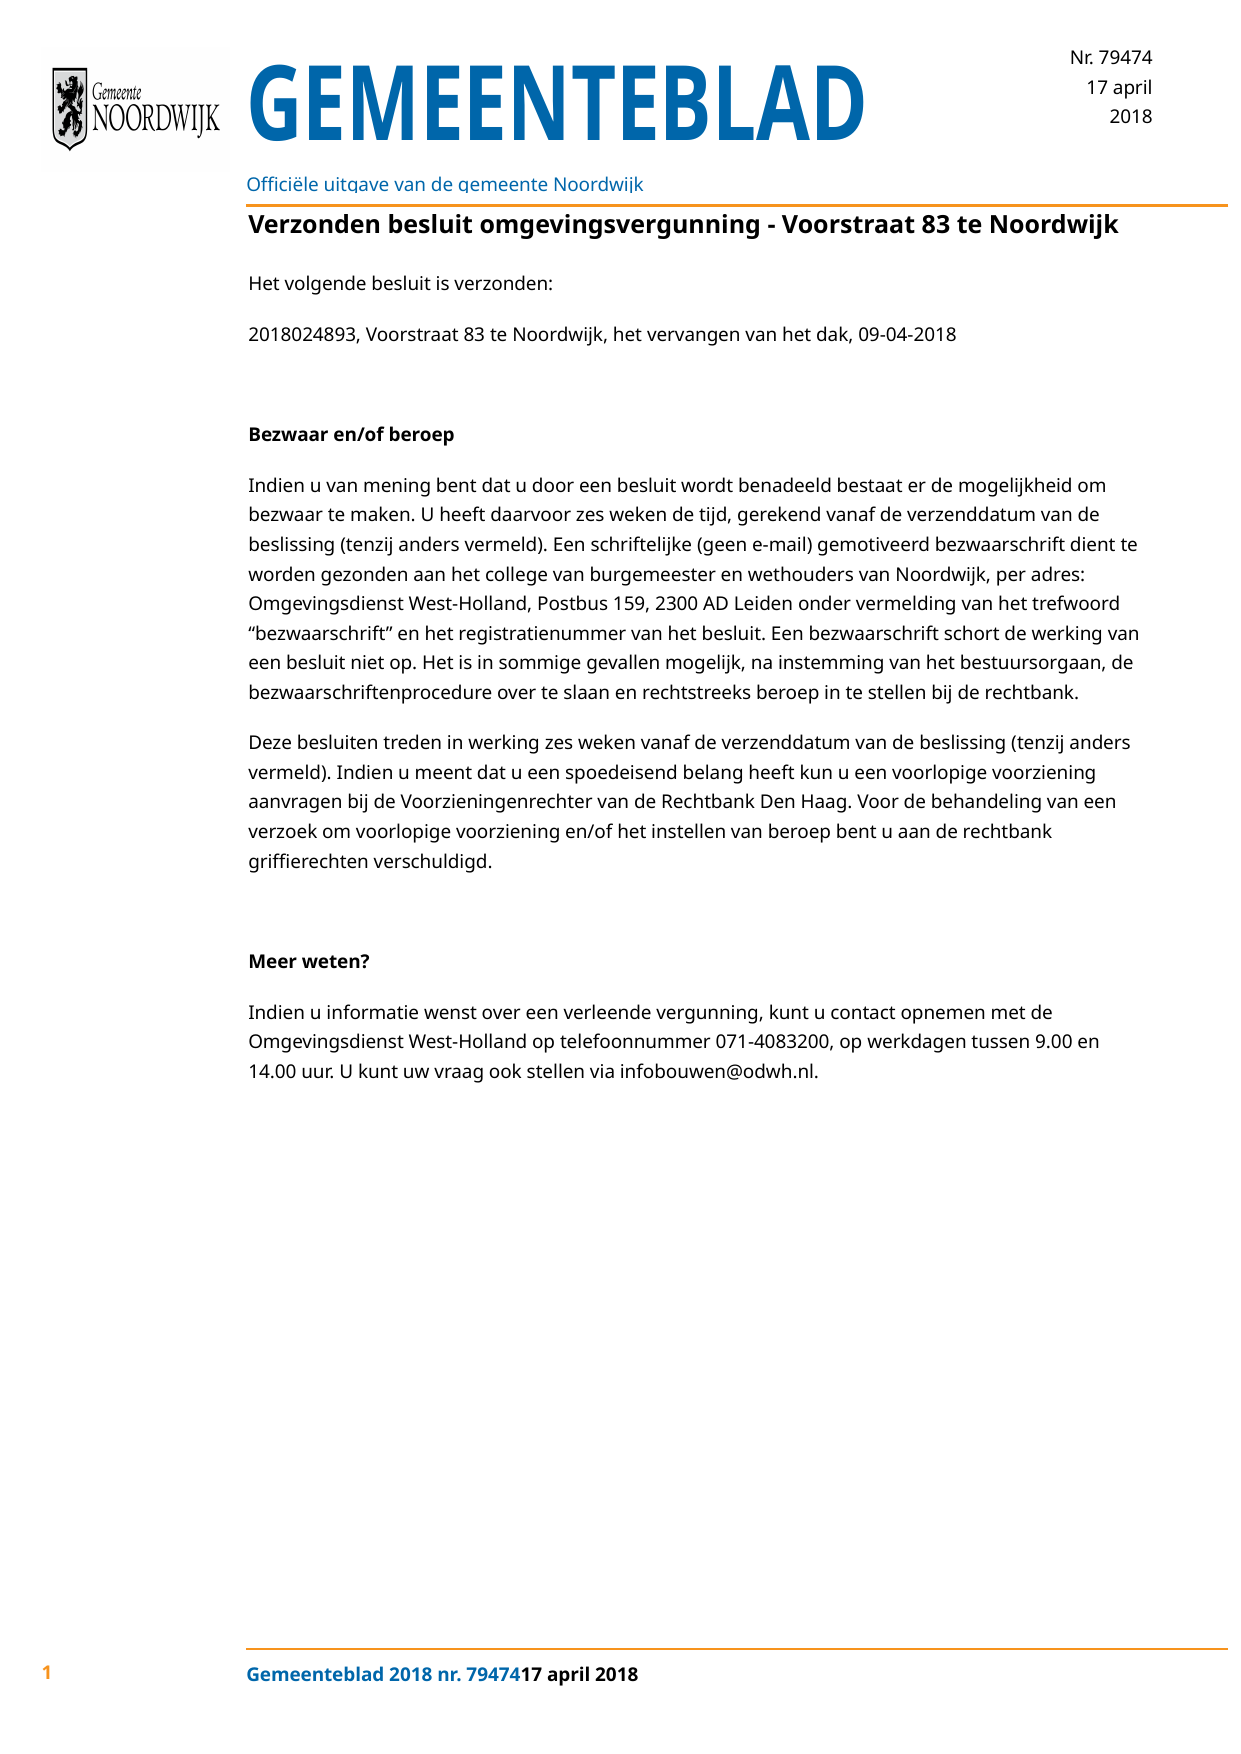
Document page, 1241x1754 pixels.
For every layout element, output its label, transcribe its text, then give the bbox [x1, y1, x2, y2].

text Meer weten? [248, 949, 1152, 974]
text Bezwaar en/of beroep [248, 422, 1152, 447]
text Het volgende besluit is verzonden: [248, 270, 1152, 296]
text Verzonden besluit omgevingsvergunning - Voorstraat 83 te Noordwijk [248, 207, 1152, 241]
picture [41, 47, 231, 172]
text Indien u van mening bent dat u door een besluit wordt benadeeld bestaat er de mogelijkheid om bezwaar te maken. U heeft daarvoor zes weken de tijd, gerekend vanaf de verzenddatum van de beslissing (tenzij anders vermeld). Een schriftelijke (geen e-mail) gemotiveerd bezwaarschrift dient te worden gezonden aan het college van burgemeester en wethouders van Noordwijk, per adres: Omgevingsdienst West-Holland, Postbus 159, 2300 AD Leiden onder vermelding van het trefwoord “bezwaarschrift” en het registratienummer van het besluit. Een bezwaarschrift schort de werking van een besluit niet op. Het is in sommige gevallen mogelijk, na instemming van het bestuursorgaan, de bezwaarschriftenprocedure over te slaan en rechtstreeks beroep in te stellen bij de rechtbank. [248, 472, 1152, 705]
text Deze besluiten treden in werking zes weken vanaf de verzenddatum van de beslissing (tenzij anders vermeld). Indien u meent dat u een spoedeisend belang heeft kun u een voorlopige voorziening aanvragen bij de Voorzieningenrechter van de Rechtbank Den Haag. Voor de behandeling van een verzoek om voorlopige voorziening en/of het instellen van beroep bent u aan de rechtbank griffierechten verschuldigd. [248, 729, 1152, 873]
text 2018024893, Voorstraat 83 te Noordwijk, het vervangen van het dak, 09-04-2018 [248, 321, 1152, 346]
text Indien u informatie wenst over een verleende vergunning, kunt u contact opnemen met de Omgevingsdienst West-Holland op telefoonnummer 071-4083200, op werkdagen tussen 9.00 en 14.00 uur. U kunt uw vraag ook stellen via infobouwen@odwh.nl. [248, 999, 1152, 1084]
